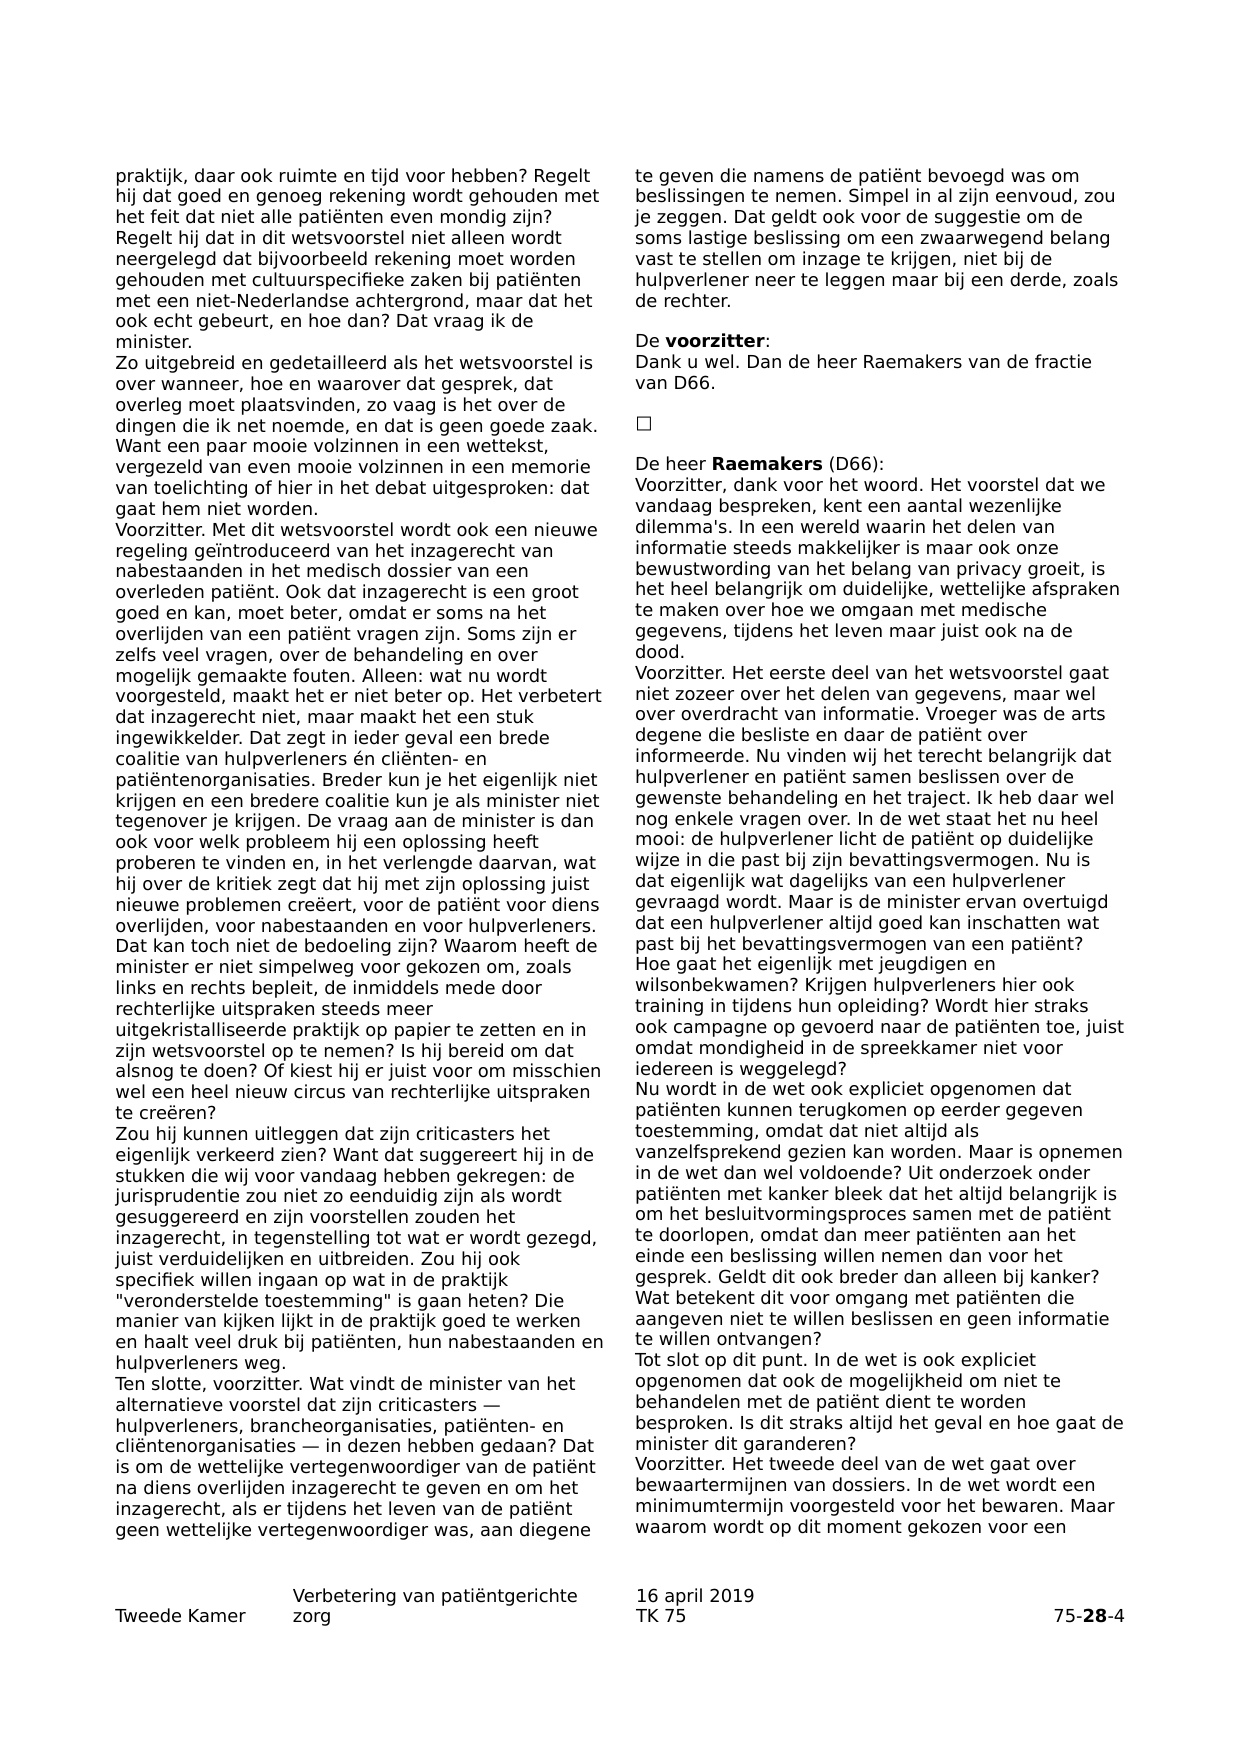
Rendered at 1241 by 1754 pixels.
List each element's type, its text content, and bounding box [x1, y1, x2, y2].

text ⬜ [635, 413, 1125, 434]
text te geven die namens de patiënt bevoegd was om beslissingen te nemen. Simpel in al zijn eenvoud, zou je zeggen. Dat geldt ook voor de suggestie om de soms lastige beslissing om een zwaarwegend belang vast te stellen om inzage te krijgen, niet bij de hulpverlener neer te leggen maar bij een derde, zoals de rechter. [635, 165, 1125, 311]
text Voorzitter. Met dit wetsvoorstel wordt ook een nieuwe regeling geïntroduceerd van het inzagerecht van nabestaanden in het medisch dossier van een overleden patiënt. Ook dat inzagerecht is een groot goed en kan, moet beter, omdat er soms na het overlijden van een patiënt vragen zijn. Soms zijn er zelfs veel vragen, over de behandeling en over mogelijk gemaakte fouten. Alleen: wat nu wordt voorgesteld, maakt het er niet beter op. Het verbetert dat inzagerecht niet, maar maakt het een stuk ingewikkelder. Dat zegt in ieder geval een brede coalitie van hulpverleners én cliënten- en patiëntenorganisaties. Breder kun je het eigenlijk niet krijgen en een bredere coalitie kun je als minister niet tegenover je krijgen. De vraag aan de minister is dan ook voor welk probleem hij een oplossing heeft proberen te vinden en, in het verlengde daarvan, wat hij over de kritiek zegt dat hij met zijn oplossing juist nieuwe problemen creëert, voor de patiënt voor diens overlijden, voor nabestaanden en voor hulpverleners. Dat kan toch niet de bedoeling zijn? Waarom heeft de minister er niet simpelweg voor gekozen om, zoals links en rechts bepleit, de inmiddels mede door rechterlijke uitspraken steeds meer uitgekristalliseerde praktijk op papier te zetten en in zijn wetsvoorstel op te nemen? Is hij bereid om dat alsnog te doen? Of kiest hij er juist voor om misschien wel een heel nieuw circus van rechterlijke uitspraken te creëren? [115, 519, 605, 1124]
text Tot slot op dit punt. In de wet is ook expliciet opgenomen dat ook de mogelijkheid om niet te behandelen met de patiënt dient te worden besproken. Is dit straks altijd het geval en hoe gaat de minister dit garanderen? [635, 1350, 1125, 1454]
text Zou hij kunnen uitleggen dat zijn criticasters het eigenlijk verkeerd zien? Want dat suggereert hij in de stukken die wij voor vandaag hebben gekregen: de jurisprudentie zou niet zo eenduidig zijn als wordt gesuggereerd en zijn voorstellen zouden het inzagerecht, in tegenstelling tot wat er wordt gezegd, juist verduidelijken en uitbreiden. Zou hij ook specifiek willen ingaan op wat in de praktijk "veronderstelde toestemming" is gaan heten? Die manier van kijken lijkt in de praktijk goed te werken en haalt veel druk bij patiënten, hun nabestaanden en hulpverleners weg. [115, 1124, 605, 1374]
text Voorzitter. Het tweede deel van de wet gaat over bewaartermijnen van dossiers. In de wet wordt een minimumtermijn voorgesteld voor het bewaren. Maar waarom wordt op dit moment gekozen voor een [635, 1454, 1125, 1537]
text Zo uitgebreid en gedetailleerd als het wetsvoorstel is over wanneer, hoe en waarover dat gesprek, dat overleg moet plaatsvinden, zo vaag is het over de dingen die ik net noemde, en dat is geen goede zaak. Want een paar mooie volzinnen in een wettekst, vergezeld van even mooie volzinnen in een memorie van toelichting of hier in het debat uitgesproken: dat gaat hem niet worden. [115, 353, 605, 519]
text Voorzitter, dank voor het woord. Het voorstel dat we vandaag bespreken, kent een aantal wezenlijke dilemma's. In een wereld waarin het delen van informatie steeds makkelijker is maar ook onze bewustwording van het belang van privacy groeit, is het heel belangrijk om duidelijke, wettelijke afspraken te maken over hoe we omgaan met medische gegevens, tijdens het leven maar juist ook na de dood. [635, 475, 1125, 662]
text Dank u wel. Dan de heer Raemakers van de fractie van D66. [635, 352, 1125, 393]
text Nu wordt in de wet ook expliciet opgenomen dat patiënten kunnen terugkomen op eerder gegeven toestemming, omdat dat niet altijd als vanzelfsprekend gezien kan worden. Maar is opnemen in de wet dan wel voldoende? Uit onderzoek onder patiënten met kanker bleek dat het altijd belangrijk is om het besluitvormingsproces samen met de patiënt te doorlopen, omdat dan meer patiënten aan het einde een beslissing willen nemen dan voor het gesprek. Geldt dit ook breder dan alleen bij kanker? Wat betekent dit voor omgang met patiënten die aangeven niet te willen beslissen en geen informatie te willen ontvangen? [635, 1079, 1125, 1350]
text De voorzitter: [635, 331, 1125, 352]
text De heer Raemakers (D66): [635, 454, 1125, 475]
text Ten slotte, voorzitter. Wat vindt de minister van het alternatieve voorstel dat zijn criticasters — hulpverleners, brancheorganisaties, patiënten- en cliëntenorganisaties — in dezen hebben gedaan? Dat is om de wettelijke vertegenwoordiger van de patiënt na diens overlijden inzagerecht te geven en om het inzagerecht, als er tijdens het leven van de patiënt geen wettelijke vertegenwoordiger was, aan diegene [115, 1374, 605, 1540]
text praktijk, daar ook ruimte en tijd voor hebben? Regelt hij dat goed en genoeg rekening wordt gehouden met het feit dat niet alle patiënten even mondig zijn? Regelt hij dat in dit wetsvoorstel niet alleen wordt neergelegd dat bijvoorbeeld rekening moet worden gehouden met cultuurspecifieke zaken bij patiënten met een niet-Nederlandse achtergrond, maar dat het ook echt gebeurt, en hoe dan? Dat vraag ik de minister. [115, 165, 605, 353]
text Voorzitter. Het eerste deel van het wetsvoorstel gaat niet zozeer over het delen van gegevens, maar wel over overdracht van informatie. Vroeger was de arts degene die besliste en daar de patiënt over informeerde. Nu vinden wij het terecht belangrijk dat hulpverlener en patiënt samen beslissen over de gewenste behandeling en het traject. Ik heb daar wel nog enkele vragen over. In de wet staat het nu heel mooi: de hulpverlener licht de patiënt op duidelijke wijze in die past bij zijn bevattingsvermogen. Nu is dat eigenlijk wat dagelijks van een hulpverlener gevraagd wordt. Maar is de minister ervan overtuigd dat een hulpverlener altijd goed kan inschatten wat past bij het bevattingsvermogen van een patiënt? Hoe gaat het eigenlijk met jeugdigen en wilsonbekwamen? Krijgen hulpverleners hier ook training in tijdens hun opleiding? Wordt hier straks ook campagne op gevoerd naar de patiënten toe, juist omdat mondigheid in de spreekkamer niet voor iedereen is weggelegd? [635, 662, 1125, 1079]
